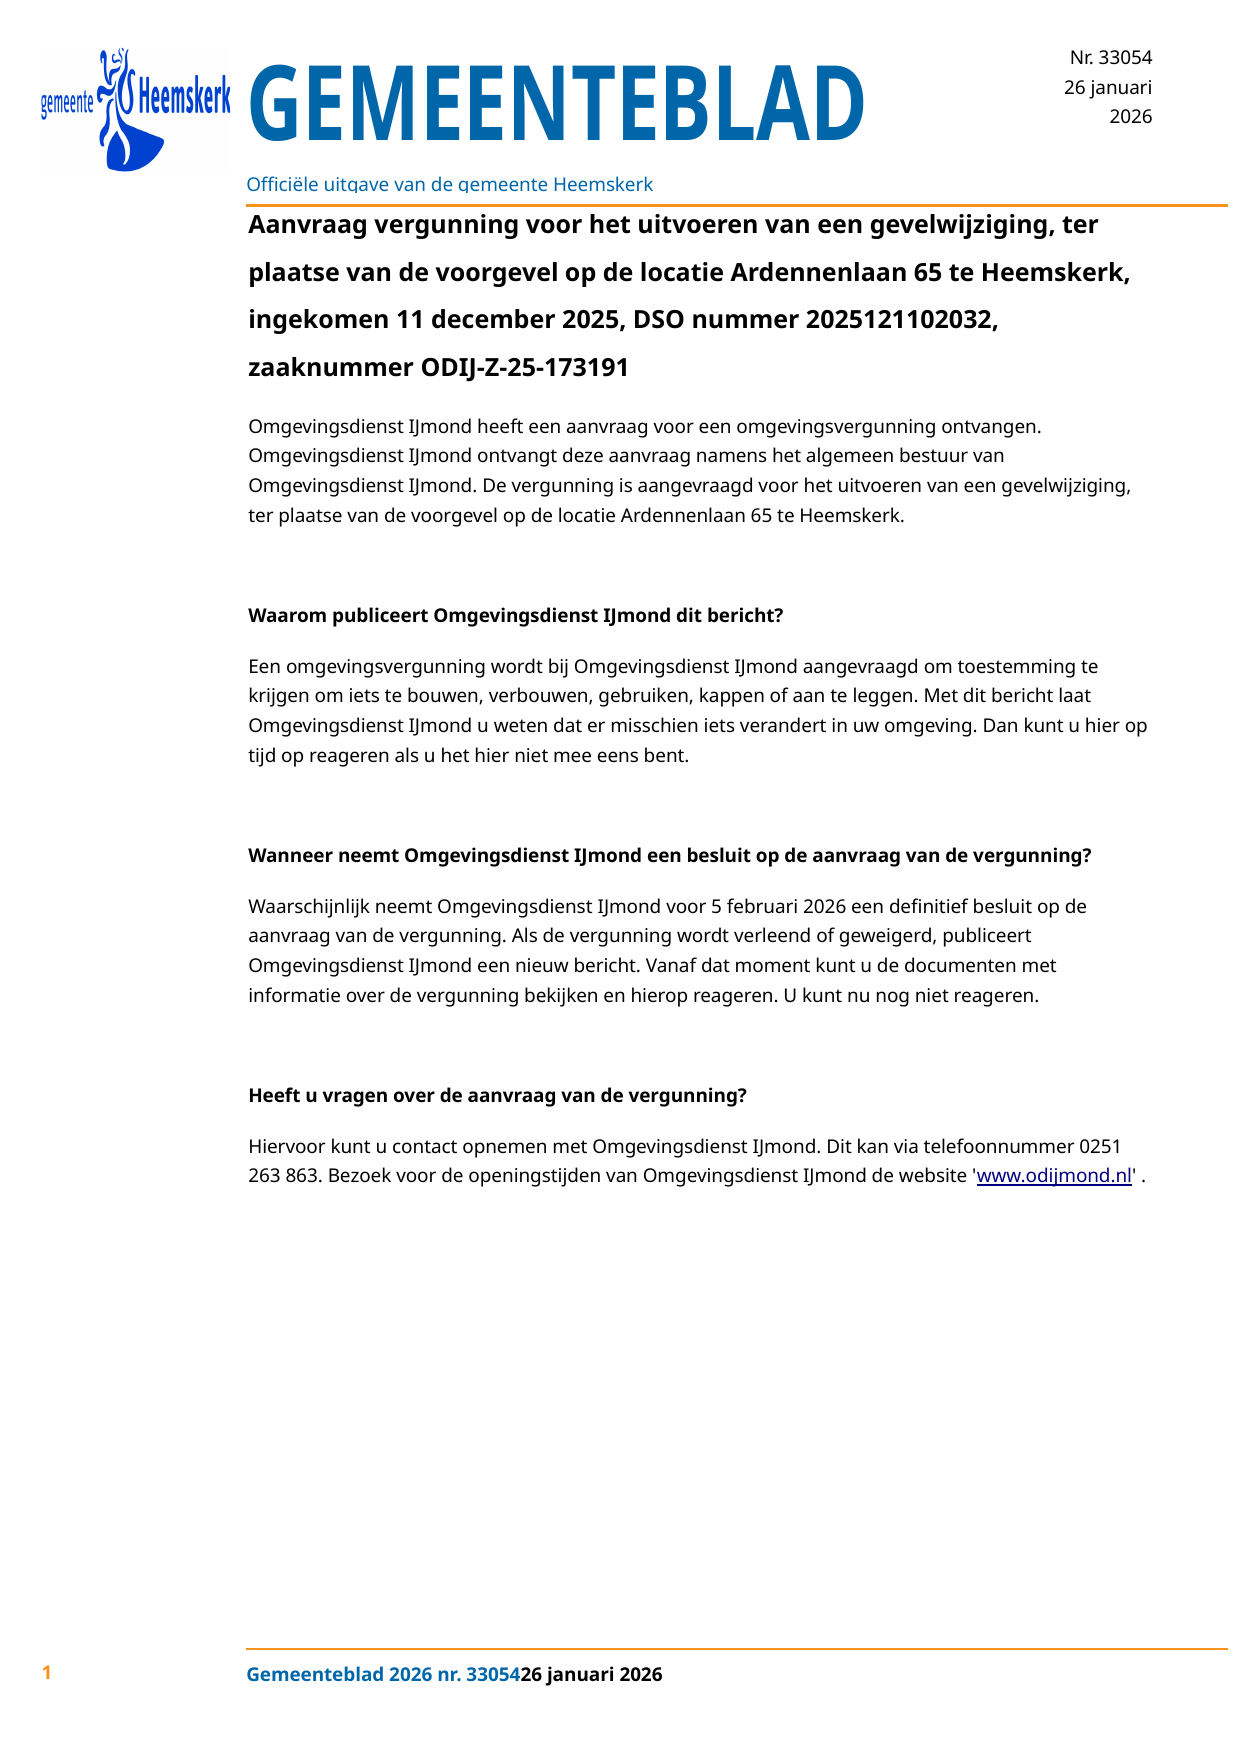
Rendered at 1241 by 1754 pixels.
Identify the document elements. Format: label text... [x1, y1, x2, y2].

text Een omgevingsvergunning wordt bij Omgevingsdienst IJmond aangevraagd om toestemming te krijgen om iets te bouwen, verbouwen, gebruiken, kappen of aan te leggen. Met dit bericht laat Omgevingsdienst IJmond u weten dat er misschien iets verandert in uw omgeving. Dan kunt u hier op tijd op reageren als u het hier niet mee eens bent. [248, 653, 1152, 768]
text Wanneer neemt Omgevingsdienst IJmond een besluit op de aanvraag van de vergunning? [248, 843, 1152, 868]
text Omgevingsdienst IJmond heeft een aanvraag voor een omgevingsvergunning ontvangen. Omgevingsdienst IJmond ontvangt deze aanvraag namens het algemeen bestuur van Omgevingsdienst IJmond. De vergunning is aangevraagd voor het uitvoeren van een gevelwijziging, ter plaatse van de voorgevel op de locatie Ardennenlaan 65 te Heemskerk. [248, 413, 1152, 528]
picture [41, 47, 231, 172]
text Aanvraag vergunning voor het uitvoeren van een gevelwijziging, ter plaatse van de voorgevel op de locatie Ardennenlaan 65 te Heemskerk, ingekomen 11 december 2025, DSO nummer 2025121102032, zaaknummer ODIJ-Z-25-173191 [248, 207, 1152, 384]
text Heeft u vragen over de aanvraag van de vergunning? [248, 1083, 1152, 1108]
text Waarom publiceert Omgevingsdienst IJmond dit bericht? [248, 603, 1152, 628]
text Waarschijnlijk neemt Omgevingsdienst IJmond voor 5 februari 2026 een definitief besluit op de aanvraag van de vergunning. Als de vergunning wordt verleend of geweigerd, publiceert Omgevingsdienst IJmond een nieuw bericht. Vanaf dat moment kunt u de documenten met informatie over de vergunning bekijken en hierop reageren. U kunt nu nog niet reageren. [248, 893, 1152, 1008]
text Hiervoor kunt u contact opnemen met Omgevingsdienst IJmond. Dit kan via telefoonnummer 0251 263 863. Bezoek voor de openingstijden van Omgevingsdienst IJmond de website 'www.odijmond.nl' . [248, 1133, 1152, 1188]
